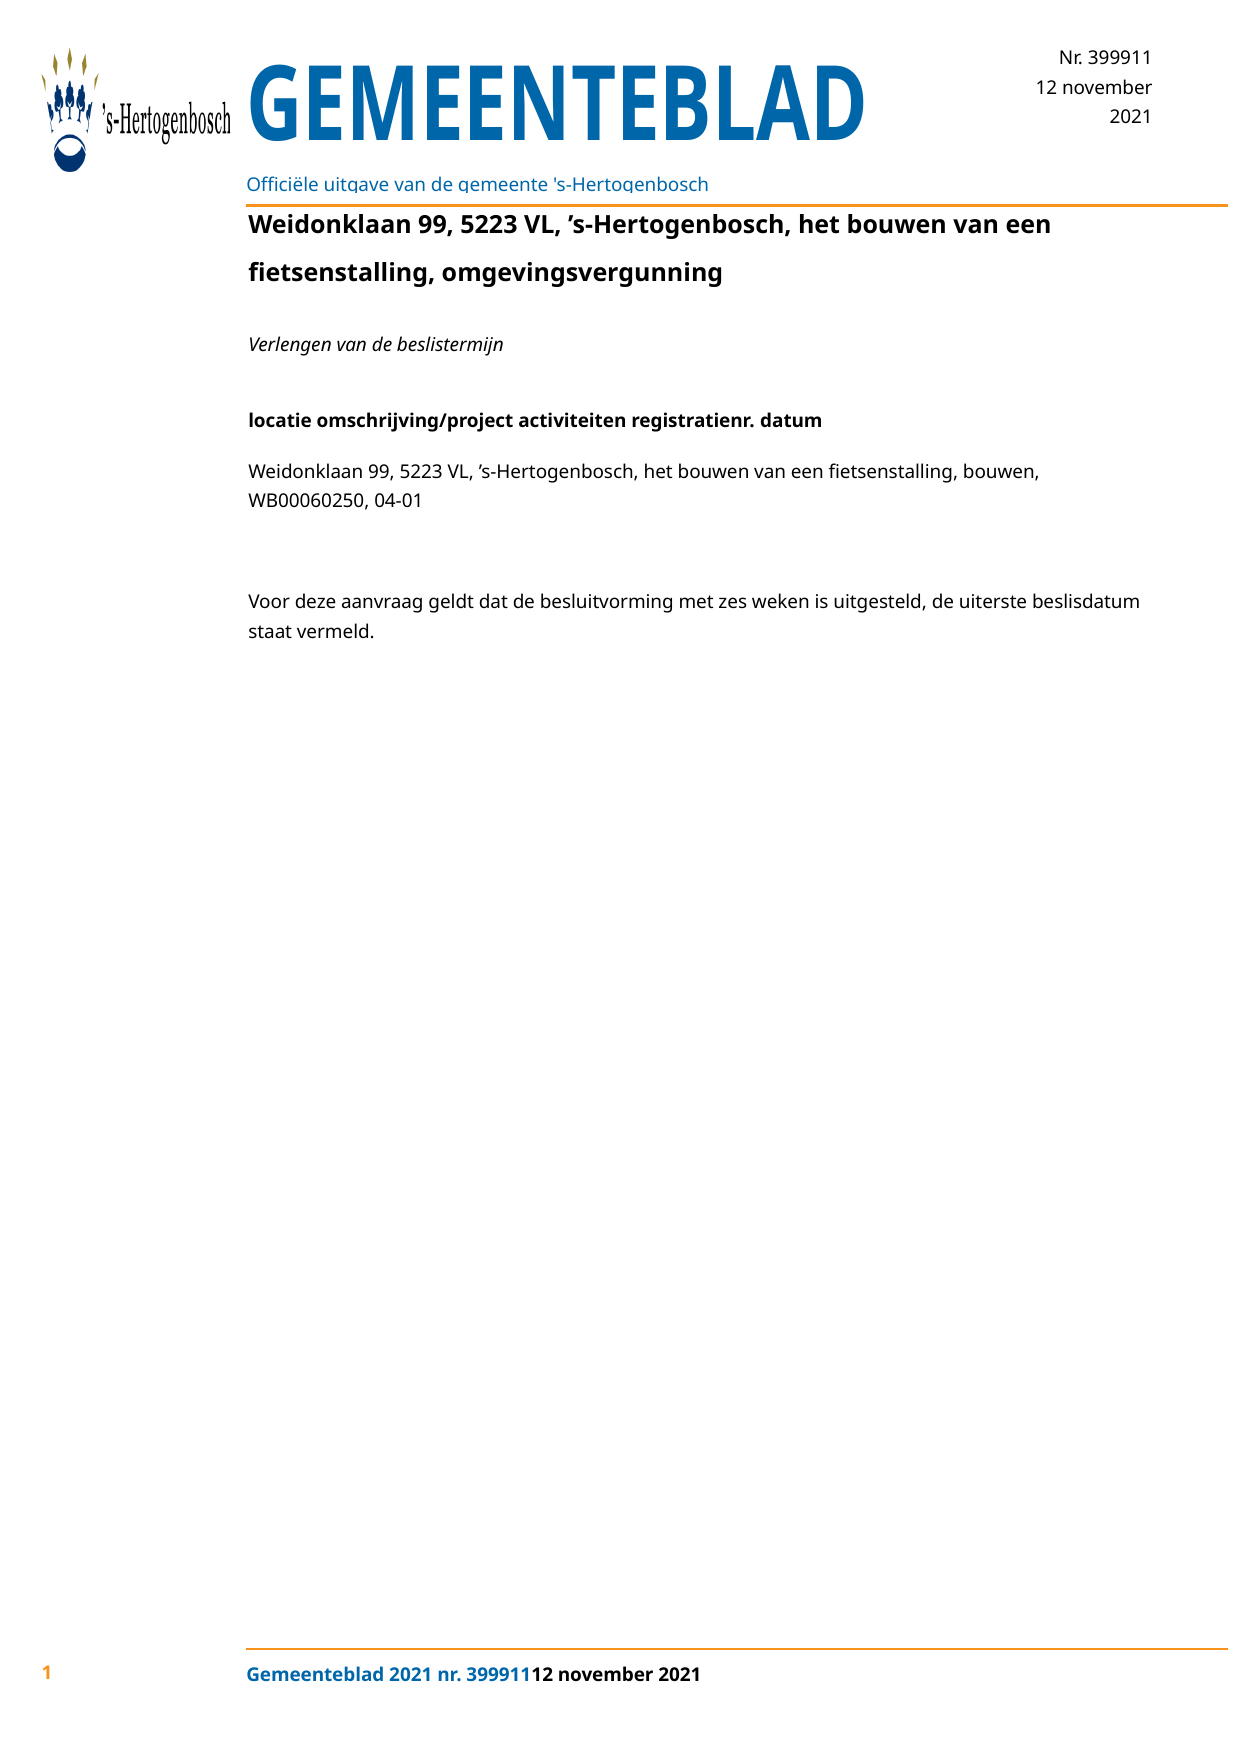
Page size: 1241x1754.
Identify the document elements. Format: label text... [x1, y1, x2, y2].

text Weidonklaan 99, 5223 VL, ’s-Hertogenbosch, het bouwen van een fietsenstalling, bouwen, WB00060250, 04-01 [248, 458, 1152, 513]
picture [41, 47, 231, 172]
text locatie omschrijving/project activiteiten registratienr. datum [248, 408, 1152, 433]
text Verlengen van de beslistermijn [248, 331, 1152, 357]
text Weidonklaan 99, 5223 VL, ’s-Hertogenbosch, het bouwen van een fietsenstalling, omgevingsvergunning [248, 207, 1152, 288]
text Voor deze aanvraag geldt dat de besluitvorming met zes weken is uitgesteld, de uiterste beslisdatum staat vermeld. [248, 588, 1152, 644]
